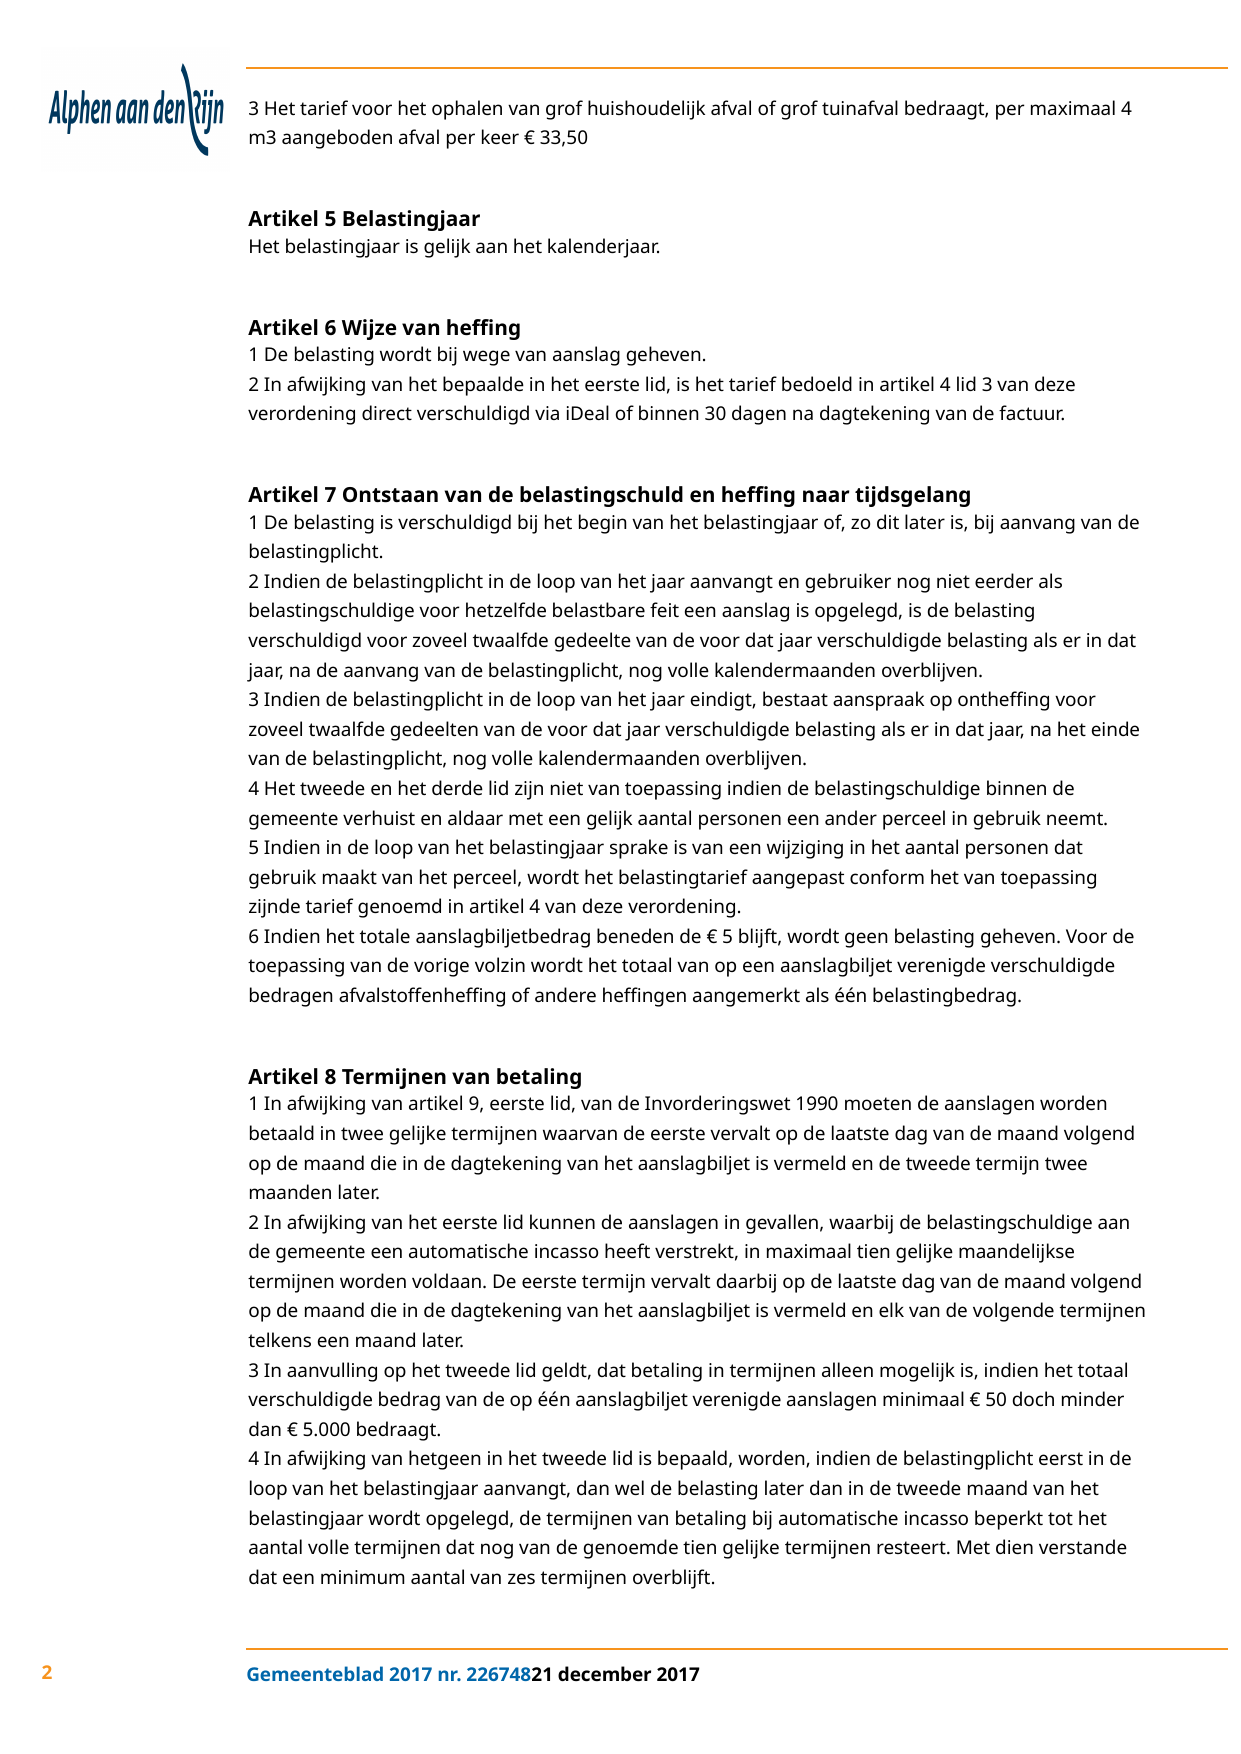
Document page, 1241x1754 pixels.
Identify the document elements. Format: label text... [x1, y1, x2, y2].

text Artikel 7 Ontstaan van de belastingschuld en heffing naar tijdsgelang [248, 480, 1152, 509]
text 4 Het tweede en het derde lid zijn niet van toepassing indien de belastingschuldige binnen de gemeente verhuist en aldaar met een gelijk aantal personen een ander perceel in gebruik neemt. [248, 775, 1152, 830]
text 4 In afwijking van hetgeen in het tweede lid is bepaald, worden, indien de belastingplicht eerst in de loop van het belastingjaar aanvangt, dan wel de belasting later dan in de tweede maand van het belastingjaar wordt opgelegd, de termijnen van betaling bij automatische incasso beperkt tot het aantal volle termijnen dat nog van de genoemde tien gelijke termijnen resteert. Met dien verstande dat een minimum aantal van zes termijnen overblijft. [248, 1446, 1152, 1590]
text 6 Indien het totale aanslagbiljetbedrag beneden de € 5 blijft, wordt geen belasting geheven. Voor de toepassing van de vorige volzin wordt het totaal van op een aanslagbiljet verenigde verschuldigde bedragen afvalstoffenheffing of andere heffingen aangemerkt als één belastingbedrag. [248, 923, 1152, 1008]
text 3 Indien de belastingplicht in de loop van het jaar eindigt, bestaat aanspraak op ontheffing voor zoveel twaalfde gedeelten van de voor dat jaar verschuldigde belasting als er in dat jaar, na het einde van de belastingplicht, nog volle kalendermaanden overblijven. [248, 686, 1152, 771]
text 3 Het tarief voor het ophalen van grof huishoudelijk afval of grof tuinafval bedraagt, per maximaal 4 m3 aangeboden afval per keer € 33,50 [248, 95, 1152, 150]
picture [41, 47, 231, 172]
text Artikel 5 Belastingjaar [248, 204, 1152, 233]
text Artikel 8 Termijnen van betaling [248, 1062, 1152, 1091]
text 3 In aanvulling op het tweede lid geldt, dat betaling in termijnen alleen mogelijk is, indien het totaal verschuldigde bedrag van de op één aanslagbiljet verenigde aanslagen minimaal € 50 doch minder dan € 5.000 bedraagt. [248, 1357, 1152, 1442]
text Artikel 6 Wijze van heffing [248, 313, 1152, 341]
text 2 In afwijking van het eerste lid kunnen de aanslagen in gevallen, waarbij de belastingschuldige aan de gemeente een automatische incasso heeft verstrekt, in maximaal tien gelijke maandelijkse termijnen worden voldaan. De eerste termijn vervalt daarbij op de laatste dag van de maand volgend op de maand die in de dagtekening van het aanslagbiljet is vermeld en elk van de volgende termijnen telkens een maand later. [248, 1209, 1152, 1353]
text 1 In afwijking van artikel 9, eerste lid, van de Invorderingswet 1990 moeten de aanslagen worden betaald in twee gelijke termijnen waarvan de eerste vervalt op de laatste dag van de maand volgend op de maand die in de dagtekening van het aanslagbiljet is vermeld en de tweede termijn twee maanden later. [248, 1091, 1152, 1205]
text 2 Indien de belastingplicht in de loop van het jaar aanvangt en gebruiker nog niet eerder als belastingschuldige voor hetzelfde belastbare feit een aanslag is opgelegd, is de belasting verschuldigd voor zoveel twaalfde gedeelte van de voor dat jaar verschuldigde belasting als er in dat jaar, na de aanvang van de belastingplicht, nog volle kalendermaanden overblijven. [248, 568, 1152, 682]
text 1 De belasting is verschuldigd bij het begin van het belastingjaar of, zo dit later is, bij aanvang van de belastingplicht. [248, 509, 1152, 564]
text 2 In afwijking van het bepaalde in het eerste lid, is het tarief bedoeld in artikel 4 lid 3 van deze verordening direct verschuldigd via iDeal of binnen 30 dagen na dagtekening van de factuur. [248, 371, 1152, 426]
text Het belastingjaar is gelijk aan het kalenderjaar. [248, 233, 1152, 258]
text 1 De belasting wordt bij wege van aanslag geheven. [248, 341, 1152, 367]
text 5 Indien in de loop van het belastingjaar sprake is van een wijziging in het aantal personen dat gebruik maakt van het perceel, wordt het belastingtarief aangepast conform het van toepassing zijnde tarief genoemd in artikel 4 van deze verordening. [248, 834, 1152, 919]
